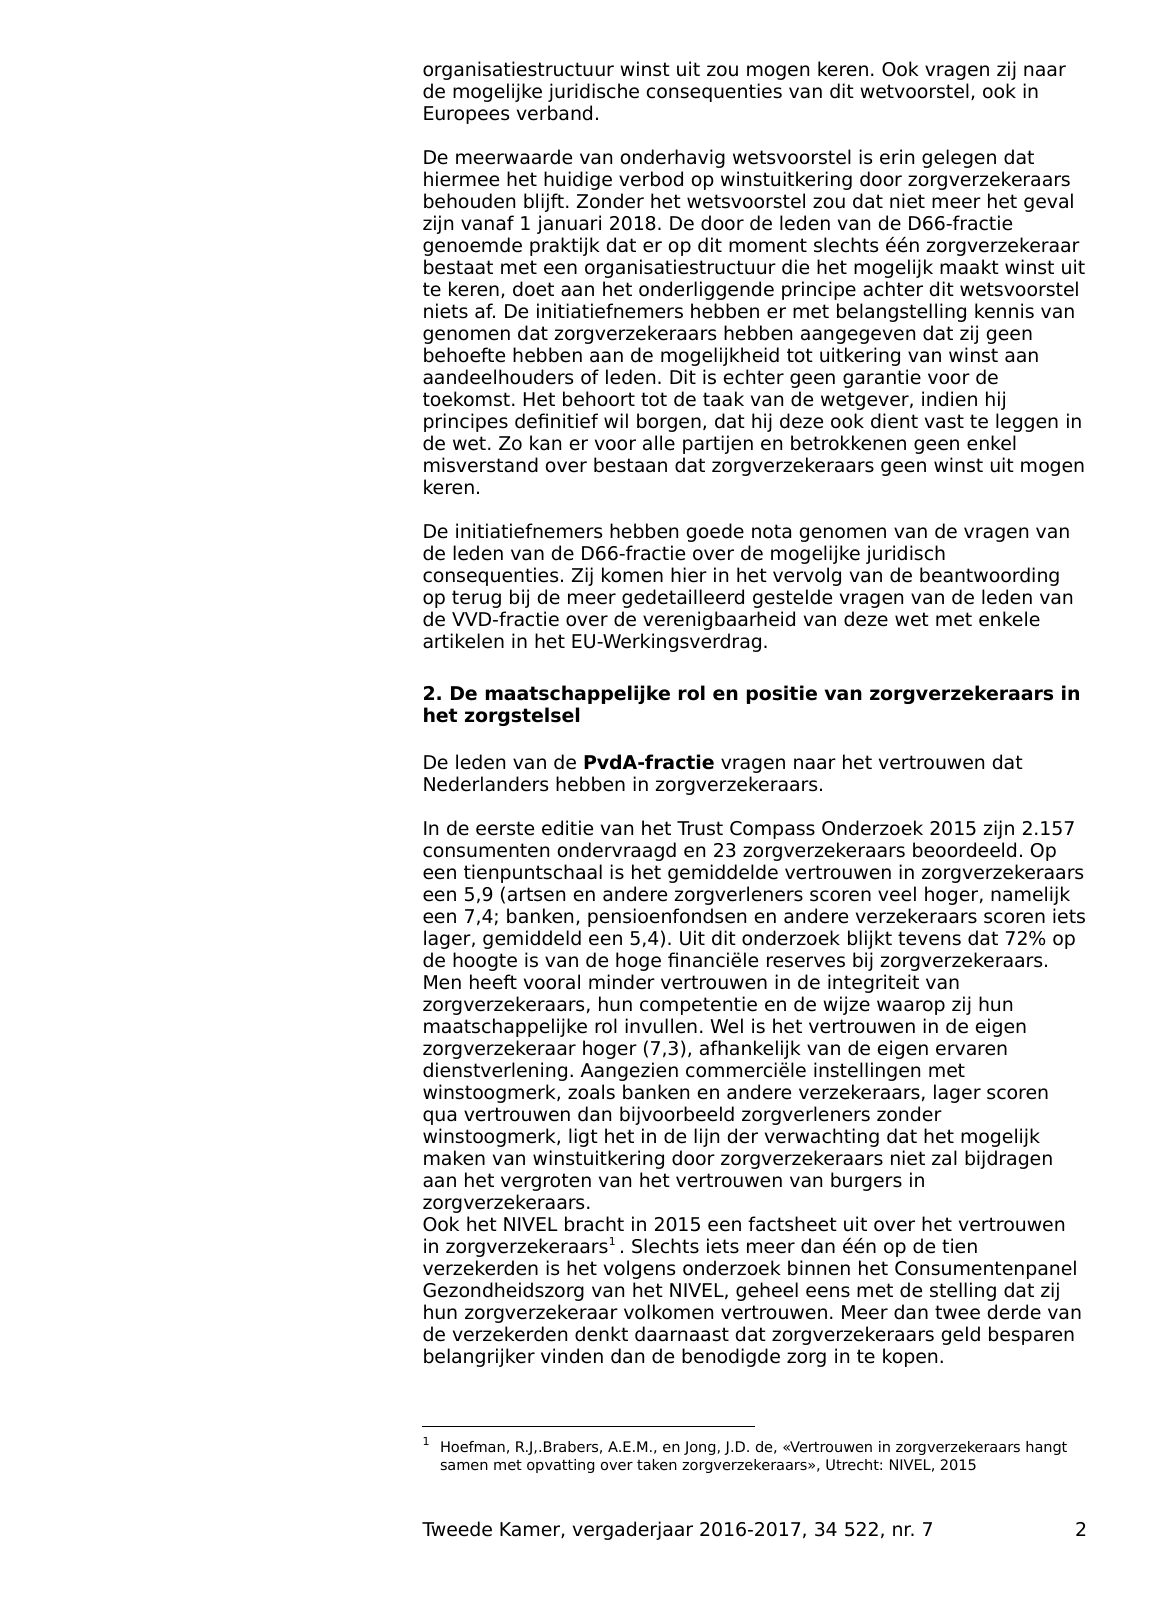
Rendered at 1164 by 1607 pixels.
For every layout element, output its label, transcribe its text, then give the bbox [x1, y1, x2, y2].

text Hoefman, R.J,.Brabers, A.E.M., en Jong, J.D. de, «Vertrouwen in zorgverzekeraars hangt samen met opvatting over taken zorgverzekeraars», Utrecht: NIVEL, 2015 [422, 1435, 1087, 1474]
text In de eerste editie van het Trust Compass Onderzoek 2015 zijn 2.157 consumenten ondervraagd en 23 zorgverzekeraars beoordeeld. Op een tienpuntschaal is het gemiddelde vertrouwen in zorgverzekeraars een 5,9 (artsen en andere zorgverleners scoren veel hoger, namelijk een 7,4; banken, pensioenfondsen en andere verzekeraars scoren iets lager, gemiddeld een 5,4). Uit dit onderzoek blijkt tevens dat 72% op de hoogte is van de hoge financiële reserves bij zorgverzekeraars. Men heeft vooral minder vertrouwen in de integriteit van zorgverzekeraars, hun competentie en de wijze waarop zij hun maatschappelijke rol invullen. Wel is het vertrouwen in de eigen zorgverzekeraar hoger (7,3), afhankelijk van de eigen ervaren dienstverlening. Aangezien commerciële instellingen met winstoogmerk, zoals banken en andere verzekeraars, lager scoren qua vertrouwen dan bijvoorbeeld zorgverleners zonder winstoogmerk, ligt het in de lijn der verwachting dat het mogelijk maken van winstuitkering door zorgverzekeraars niet zal bijdragen aan het vergroten van het vertrouwen van burgers in zorgverzekeraars. [422, 818, 1087, 1214]
text De initiatiefnemers hebben goede nota genomen van de vragen van de leden van de D66-fractie over de mogelijke juridisch consequenties. Zij komen hier in het vervolg van de beantwoording op terug bij de meer gedetailleerd gestelde vragen van de leden van de VVD-fractie over de verenigbaarheid van deze wet met enkele artikelen in het EU-Werkingsverdrag. [422, 521, 1087, 653]
text De meerwaarde van onderhavig wetsvoorstel is erin gelegen dat hiermee het huidige verbod op winstuitkering door zorgverzekeraars behouden blijft. Zonder het wetsvoorstel zou dat niet meer het geval zijn vanaf 1 januari 2018. De door de leden van de D66-fractie genoemde praktijk dat er op dit moment slechts één zorgverzekeraar bestaat met een organisatiestructuur die het mogelijk maakt winst uit te keren, doet aan het onderliggende principe achter dit wetsvoorstel niets af. De initiatiefnemers hebben er met belangstelling kennis van genomen dat zorgverzekeraars hebben aangegeven dat zij geen behoefte hebben aan de mogelijkheid tot uitkering van winst aan aandeelhouders of leden. Dit is echter geen garantie voor de toekomst. Het behoort tot de taak van de wetgever, indien hij principes definitief wil borgen, dat hij deze ook dient vast te leggen in de wet. Zo kan er voor alle partijen en betrokkenen geen enkel misverstand over bestaan dat zorgverzekeraars geen winst uit mogen keren. [422, 147, 1087, 499]
text De leden van de PvdA-fractie vragen naar het vertrouwen dat Nederlanders hebben in zorgverzekeraars. [422, 752, 1087, 796]
subtitle 2. De maatschappelijke rol en positie van zorgverzekeraars in het zorgstelsel [422, 683, 1087, 727]
text Ook het NIVEL bracht in 2015 een factsheet uit over het vertrouwen in zorgverzekeraars. Slechts iets meer dan één op de tien verzekerden is het volgens onderzoek binnen het Consumentenpanel Gezondheidszorg van het NIVEL, geheel eens met de stelling dat zij hun zorgverzekeraar volkomen vertrouwen. Meer dan twee derde van de verzekerden denkt daarnaast dat zorgverzekeraars geld besparen belangrijker vinden dan de benodigde zorg in te kopen. [422, 1214, 1087, 1367]
text organisatiestructuur winst uit zou mogen keren. Ook vragen zij naar de mogelijke juridische consequenties van dit wetvoorstel, ook in Europees verband. [422, 59, 1087, 125]
